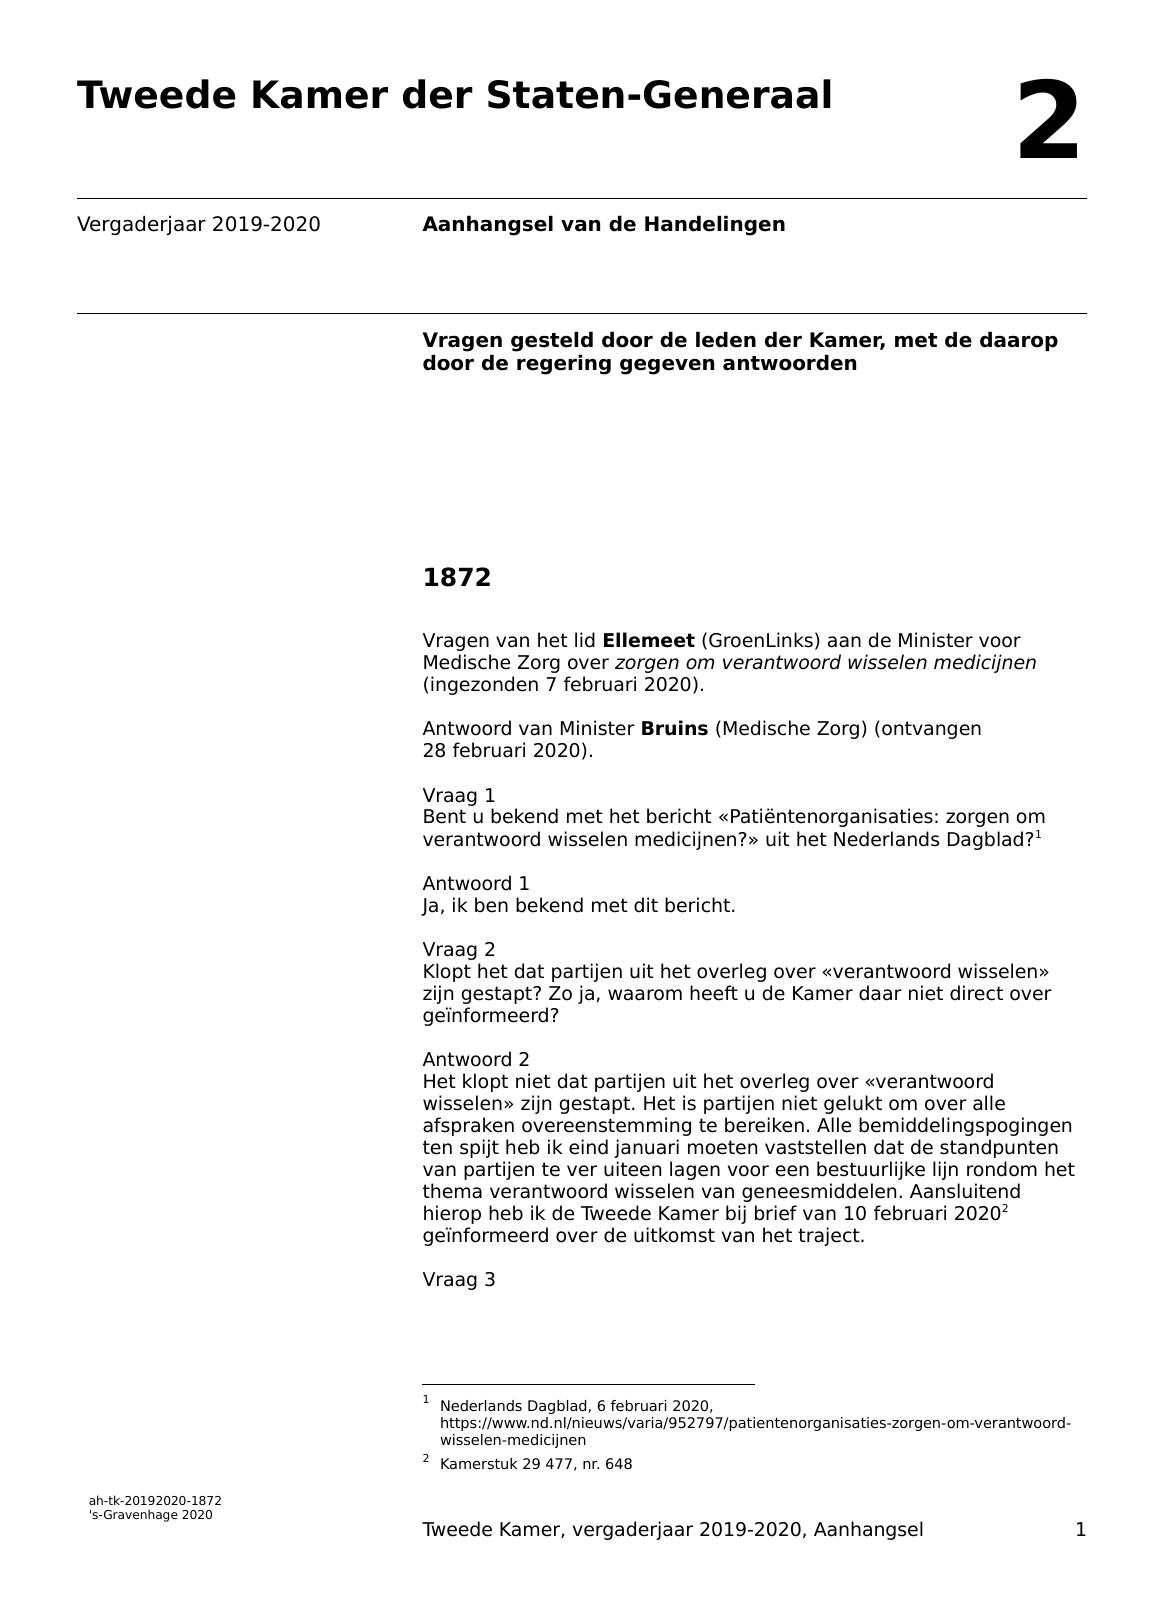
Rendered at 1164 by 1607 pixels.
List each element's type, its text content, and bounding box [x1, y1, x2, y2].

table_cell Vragen gesteld door de leden der Kamer, met de daarop door de regering gegeven antwoorden [422, 314, 1087, 375]
text 's-Gravenhage 2020 [88, 1508, 323, 1522]
text Het klopt niet dat partijen uit het overleg over «verantwoord wisselen» zijn gestapt. Het is partijen niet gelukt om over alle afspraken overeenstemming te bereiken. Alle bemiddelingspogingen ten spijt heb ik eind januari moeten vaststellen dat de standpunten van partijen te ver uiteen lagen voor een bestuurlijke lijn rondom het thema verantwoord wisselen van geneesmiddelen. Aansluitend hierop heb ik de Tweede Kamer bij brief van 10 februari 2020 geïnformeerd over de uitkomst van het traject. [422, 1071, 1087, 1247]
text Vragen van het lid Ellemeet (GroenLinks) aan de Minister voor Medische Zorg over zorgen om verantwoord wisselen medicijnen (ingezonden 7 februari 2020). [422, 630, 1087, 696]
text ah-tk-20192020-1872 [88, 1494, 323, 1508]
table_cell [77, 314, 422, 375]
table_header 2 [886, 59, 1087, 198]
text Antwoord van Minister Bruins (Medische Zorg) (ontvangen 28 februari 2020). [422, 718, 1087, 762]
text Vraag 3 [422, 1269, 1087, 1291]
text Ja, ik ben bekend met dit bericht. [422, 894, 1087, 917]
text Kamerstuk 29 477, nr. 648 [422, 1452, 1087, 1474]
text Vraag 1 [422, 784, 1087, 806]
text Klopt het dat partijen uit het overleg over «verantwoord wisselen» zijn gestapt? Zo ja, waarom heeft u de Kamer daar niet direct over geïnformeerd? [422, 961, 1087, 1027]
table_cell Aanhangsel van de Handelingen [422, 199, 1087, 313]
text Antwoord 1 [422, 873, 1087, 894]
text Vraag 2 [422, 939, 1087, 961]
text Nederlands Dagblad, 6 februari 2020, https://www.nd.nl/nieuws/varia/952797/patientenorganisaties-zorgen-om-verantwoord-wisselen-medicijnen [422, 1393, 1087, 1449]
text 1872 [422, 563, 1087, 592]
text Antwoord 2 [422, 1049, 1087, 1071]
table_header Tweede Kamer der Staten-Generaal [77, 59, 886, 198]
text Bent u bekend met het bericht «Patiëntenorganisaties: zorgen om verantwoord wisselen medicijnen?» uit het Nederlands Dagblad? [422, 806, 1087, 850]
table_cell Vergaderjaar 2019-2020 [77, 199, 422, 313]
